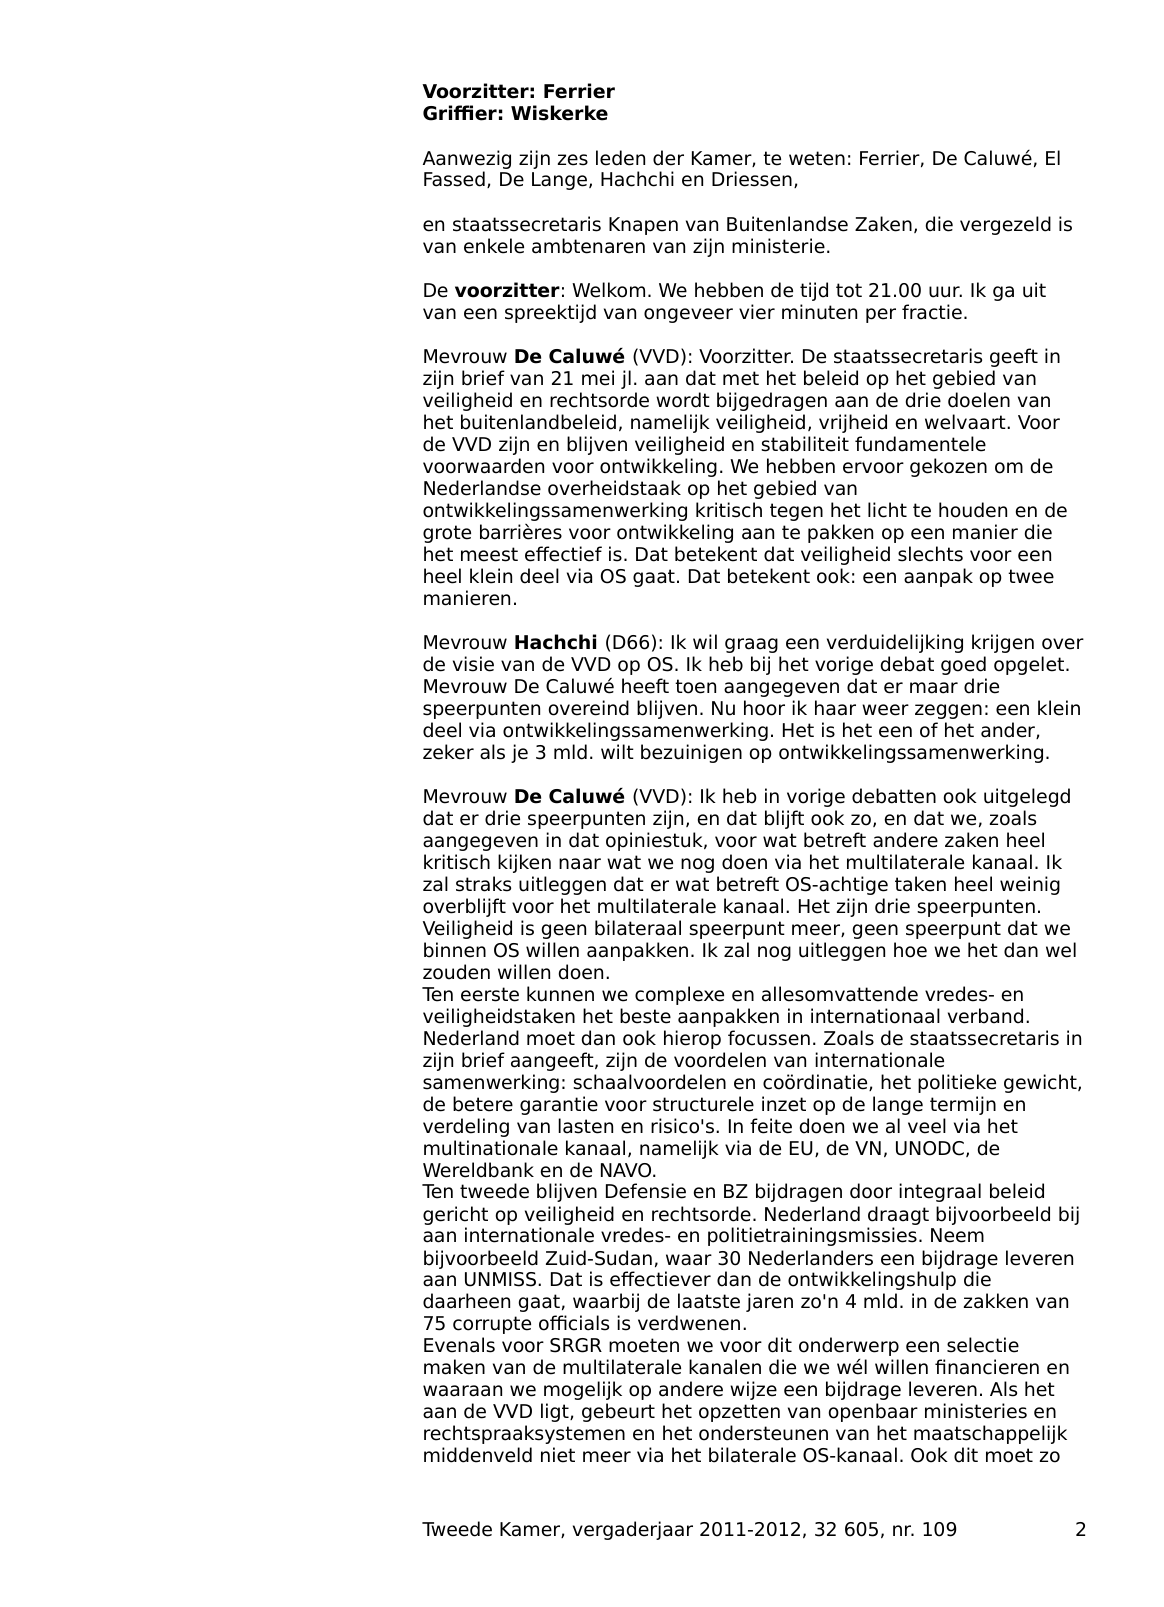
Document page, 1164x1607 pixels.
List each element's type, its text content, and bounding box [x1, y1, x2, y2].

text Mevrouw Hachchi (D66): Ik wil graag een verduidelijking krijgen over de visie van de VVD op OS. Ik heb bij het vorige debat goed opgelet. Mevrouw De Caluwé heeft toen aangegeven dat er maar drie speerpunten overeind blijven. Nu hoor ik haar weer zeggen: een klein deel via ontwikkelingssamenwerking. Het is het een of het ander, zeker als je 3 mld. wilt bezuinigen op ontwikkelingssamenwerking. [422, 632, 1087, 764]
text Voorzitter: Ferrier [422, 81, 1087, 103]
text en staatssecretaris Knapen van Buitenlandse Zaken, die vergezeld is van enkele ambtenaren van zijn ministerie. [422, 213, 1087, 257]
text Ten tweede blijven Defensie en BZ bijdragen door integraal beleid gericht op veiligheid en rechtsorde. Nederland draagt bijvoorbeeld bij aan internationale vredes- en politietrainingsmissies. Neem bijvoorbeeld Zuid-Sudan, waar 30 Nederlanders een bijdrage leveren aan UNMISS. Dat is effectiever dan de ontwikkelingshulp die daarheen gaat, waarbij de laatste jaren zo'n 4 mld. in de zakken van 75 corrupte officials is verdwenen. [422, 1181, 1087, 1335]
text De voorzitter: Welkom. We hebben de tijd tot 21.00 uur. Ik ga uit van een spreektijd van ongeveer vier minuten per fractie. [422, 280, 1087, 324]
text Mevrouw De Caluwé (VVD): Voorzitter. De staatssecretaris geeft in zijn brief van 21 mei jl. aan dat met het beleid op het gebied van veiligheid en rechtsorde wordt bijgedragen aan de drie doelen van het buitenlandbeleid, namelijk veiligheid, vrijheid en welvaart. Voor de VVD zijn en blijven veiligheid en stabiliteit fundamentele voorwaarden voor ontwikkeling. We hebben ervoor gekozen om de Nederlandse overheidstaak op het gebied van ontwikkelingssamenwerking kritisch tegen het licht te houden en de grote barrières voor ontwikkeling aan te pakken op een manier die het meest effectief is. Dat betekent dat veiligheid slechts voor een heel klein deel via OS gaat. Dat betekent ook: een aanpak op twee manieren. [422, 346, 1087, 609]
text Mevrouw De Caluwé (VVD): Ik heb in vorige debatten ook uitgelegd dat er drie speerpunten zijn, en dat blijft ook zo, en dat we, zoals aangegeven in dat opiniestuk, voor wat betreft andere zaken heel kritisch kijken naar wat we nog doen via het multilaterale kanaal. Ik zal straks uitleggen dat er wat betreft OS-achtige taken heel weinig overblijft voor het multilaterale kanaal. Het zijn drie speerpunten. Veiligheid is geen bilateraal speerpunt meer, geen speerpunt dat we binnen OS willen aanpakken. Ik zal nog uitleggen hoe we het dan wel zouden willen doen. [422, 786, 1087, 984]
text Griffier: Wiskerke [422, 103, 1087, 125]
text Evenals voor SRGR moeten we voor dit onderwerp een selectie maken van de multilaterale kanalen die we wél willen financieren en waaraan we mogelijk op andere wijze een bijdrage leveren. Als het aan de VVD ligt, gebeurt het opzetten van openbaar ministeries en rechtspraaksystemen en het ondersteunen van het maatschappelijk middenveld niet meer via het bilaterale OS-kanaal. Ook dit moet zo [422, 1335, 1087, 1467]
text Aanwezig zijn zes leden der Kamer, te weten: Ferrier, De Caluwé, El Fassed, De Lange, Hachchi en Driessen, [422, 147, 1087, 191]
text Ten eerste kunnen we complexe en allesomvattende vredes- en veiligheidstaken het beste aanpakken in internationaal verband. Nederland moet dan ook hierop focussen. Zoals de staatssecretaris in zijn brief aangeeft, zijn de voordelen van internationale samenwerking: schaalvoordelen en coördinatie, het politieke gewicht, de betere garantie voor structurele inzet op de lange termijn en verdeling van lasten en risico's. In feite doen we al veel via het multinationale kanaal, namelijk via de EU, de VN, UNODC, de Wereldbank en de NAVO. [422, 984, 1087, 1181]
